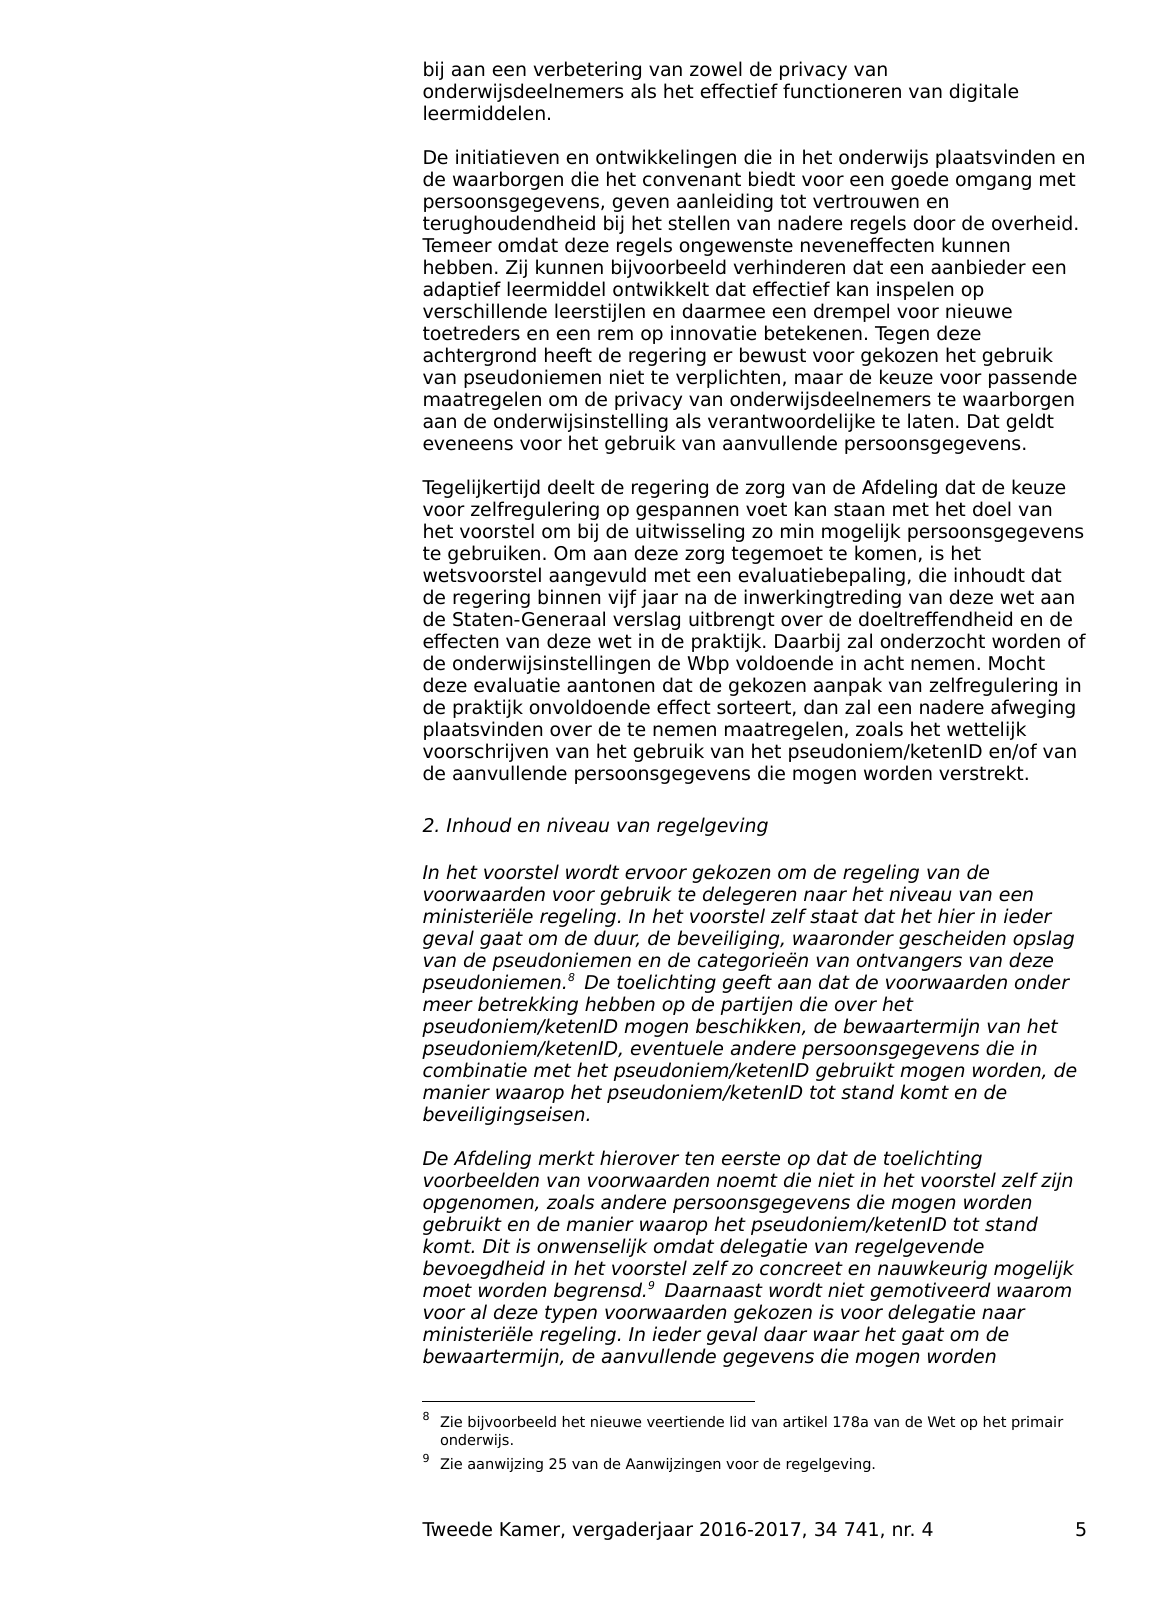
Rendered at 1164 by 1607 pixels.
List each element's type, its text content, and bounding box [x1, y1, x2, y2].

text Tegelijkertijd deelt de regering de zorg van de Afdeling dat de keuze voor zelfregulering op gespannen voet kan staan met het doel van het voorstel om bij de uitwisseling zo min mogelijk persoonsgegevens te gebruiken. Om aan deze zorg tegemoet te komen, is het wetsvoorstel aangevuld met een evaluatiebepaling, die inhoudt dat de regering binnen vijf jaar na de inwerkingtreding van deze wet aan de Staten-Generaal verslag uitbrengt over de doeltreffendheid en de effecten van deze wet in de praktijk. Daarbij zal onderzocht worden of de onderwijsinstellingen de Wbp voldoende in acht nemen. Mocht deze evaluatie aantonen dat de gekozen aanpak van zelfregulering in de praktijk onvoldoende effect sorteert, dan zal een nadere afweging plaatsvinden over de te nemen maatregelen, zoals het wettelijk voorschrijven van het gebruik van het pseudoniem/ketenID en/of van de aanvullende persoonsgegevens die mogen worden verstrekt. [422, 477, 1087, 785]
text In het voorstel wordt ervoor gekozen om de regeling van de voorwaarden voor gebruik te delegeren naar het niveau van een ministeriële regeling. In het voorstel zelf staat dat het hier in ieder geval gaat om de duur, de beveiliging, waaronder gescheiden opslag van de pseudoniemen en de categorieën van ontvangers van deze pseudoniemen. De toelichting geeft aan dat de voorwaarden onder meer betrekking hebben op de partijen die over het pseudoniem/ketenID mogen beschikken, de bewaartermijn van het pseudoniem/ketenID, eventuele andere persoonsgegevens die in combinatie met het pseudoniem/ketenID gebruikt mogen worden, de manier waarop het pseudoniem/ketenID tot stand komt en de beveiligingseisen. [422, 862, 1087, 1126]
text Zie aanwijzing 25 van de Aanwijzingen voor de regelgeving. [422, 1452, 1087, 1474]
text De initiatieven en ontwikkelingen die in het onderwijs plaatsvinden en de waarborgen die het convenant biedt voor een goede omgang met persoonsgegevens, geven aanleiding tot vertrouwen en terughoudendheid bij het stellen van nadere regels door de overheid. Temeer omdat deze regels ongewenste neveneffecten kunnen hebben. Zij kunnen bijvoorbeeld verhinderen dat een aanbieder een adaptief leermiddel ontwikkelt dat effectief kan inspelen op verschillende leerstijlen en daarmee een drempel voor nieuwe toetreders en een rem op innovatie betekenen. Tegen deze achtergrond heeft de regering er bewust voor gekozen het gebruik van pseudoniemen niet te verplichten, maar de keuze voor passende maatregelen om de privacy van onderwijsdeelnemers te waarborgen aan de onderwijsinstelling als verantwoordelijke te laten. Dat geldt eveneens voor het gebruik van aanvullende persoonsgegevens. [422, 147, 1087, 455]
text De Afdeling merkt hierover ten eerste op dat de toelichting voorbeelden van voorwaarden noemt die niet in het voorstel zelf zijn opgenomen, zoals andere persoonsgegevens die mogen worden gebruikt en de manier waarop het pseudoniem/ketenID tot stand komt. Dit is onwenselijk omdat delegatie van regelgevende bevoegdheid in het voorstel zelf zo concreet en nauwkeurig mogelijk moet worden begrensd. Daarnaast wordt niet gemotiveerd waarom voor al deze typen voorwaarden gekozen is voor delegatie naar ministeriële regeling. In ieder geval daar waar het gaat om de bewaartermijn, de aanvullende gegevens die mogen worden [422, 1148, 1087, 1367]
subtitle 2. Inhoud en niveau van regelgeving [422, 815, 1087, 837]
text Zie bijvoorbeeld het nieuwe veertiende lid van artikel 178a van de Wet op het primair onderwijs. [422, 1410, 1087, 1449]
text bij aan een verbetering van zowel de privacy van onderwijsdeelnemers als het effectief functioneren van digitale leermiddelen. [422, 59, 1087, 125]
